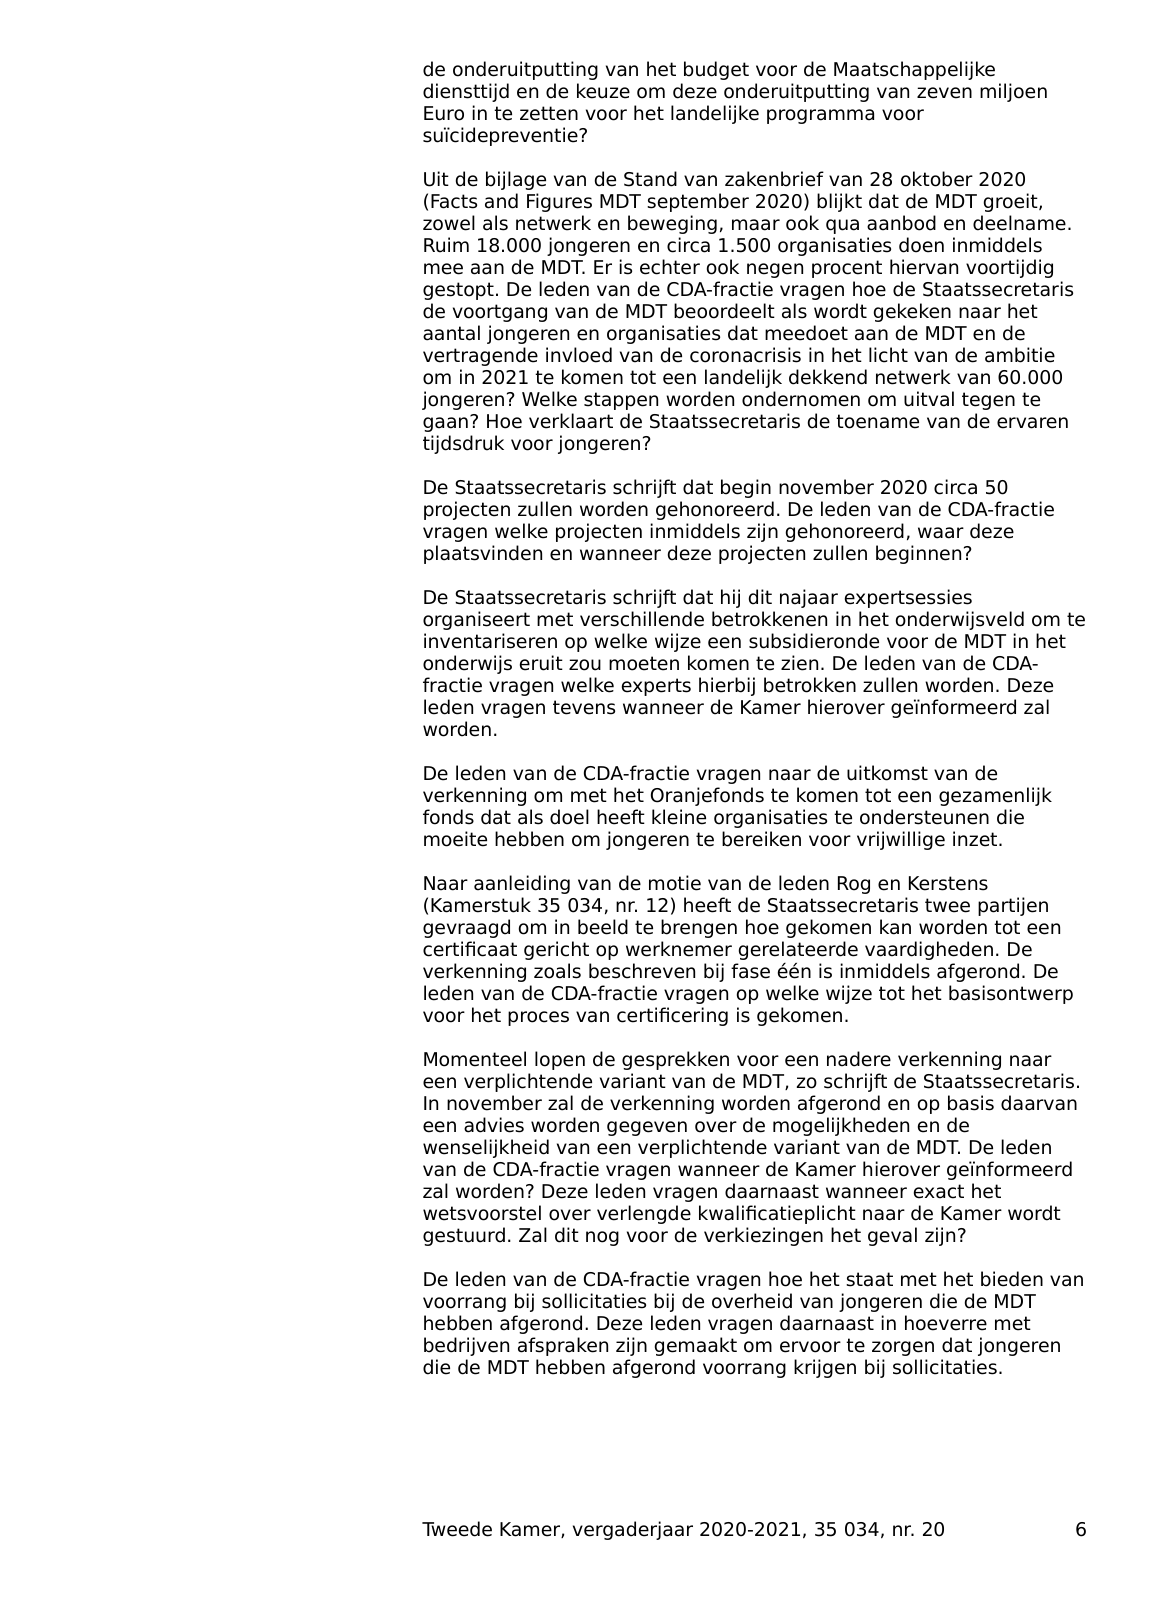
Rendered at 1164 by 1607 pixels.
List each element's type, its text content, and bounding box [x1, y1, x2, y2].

text Uit de bijlage van de Stand van zakenbrief van 28 oktober 2020 (Facts and Figures MDT september 2020) blijkt dat de MDT groeit, zowel als netwerk en beweging, maar ook qua aanbod en deelname. Ruim 18.000 jongeren en circa 1.500 organisaties doen inmiddels mee aan de MDT. Er is echter ook negen procent hiervan voortijdig gestopt. De leden van de CDA-fractie vragen hoe de Staatssecretaris de voortgang van de MDT beoordeelt als wordt gekeken naar het aantal jongeren en organisaties dat meedoet aan de MDT en de vertragende invloed van de coronacrisis in het licht van de ambitie om in 2021 te komen tot een landelijk dekkend netwerk van 60.000 jongeren? Welke stappen worden ondernomen om uitval tegen te gaan? Hoe verklaart de Staatssecretaris de toename van de ervaren tijdsdruk voor jongeren? [422, 169, 1087, 455]
text De Staatssecretaris schrijft dat hij dit najaar expertsessies organiseert met verschillende betrokkenen in het onderwijsveld om te inventariseren op welke wijze een subsidieronde voor de MDT in het onderwijs eruit zou moeten komen te zien. De leden van de CDA-fractie vragen welke experts hierbij betrokken zullen worden. Deze leden vragen tevens wanneer de Kamer hierover geïnformeerd zal worden. [422, 587, 1087, 741]
text De leden van de CDA-fractie vragen hoe het staat met het bieden van voorrang bij sollicitaties bij de overheid van jongeren die de MDT hebben afgerond. Deze leden vragen daarnaast in hoeverre met bedrijven afspraken zijn gemaakt om ervoor te zorgen dat jongeren die de MDT hebben afgerond voorrang krijgen bij sollicitaties. [422, 1269, 1087, 1379]
text Naar aanleiding van de motie van de leden Rog en Kerstens (Kamerstuk 35 034, nr. 12) heeft de Staatssecretaris twee partijen gevraagd om in beeld te brengen hoe gekomen kan worden tot een certificaat gericht op werknemer gerelateerde vaardigheden. De verkenning zoals beschreven bij fase één is inmiddels afgerond. De leden van de CDA-fractie vragen op welke wijze tot het basisontwerp voor het proces van certificering is gekomen. [422, 873, 1087, 1027]
text De Staatssecretaris schrijft dat begin november 2020 circa 50 projecten zullen worden gehonoreerd. De leden van de CDA-fractie vragen welke projecten inmiddels zijn gehonoreerd, waar deze plaatsvinden en wanneer deze projecten zullen beginnen? [422, 477, 1087, 565]
text Momenteel lopen de gesprekken voor een nadere verkenning naar een verplichtende variant van de MDT, zo schrijft de Staatssecretaris. In november zal de verkenning worden afgerond en op basis daarvan een advies worden gegeven over de mogelijkheden en de wenselijkheid van een verplichtende variant van de MDT. De leden van de CDA-fractie vragen wanneer de Kamer hierover geïnformeerd zal worden? Deze leden vragen daarnaast wanneer exact het wetsvoorstel over verlengde kwalificatieplicht naar de Kamer wordt gestuurd. Zal dit nog voor de verkiezingen het geval zijn? [422, 1049, 1087, 1247]
text de onderuitputting van het budget voor de Maatschappelijke diensttijd en de keuze om deze onderuitputting van zeven miljoen Euro in te zetten voor het landelijke programma voor suïcidepreventie? [422, 59, 1087, 147]
text De leden van de CDA-fractie vragen naar de uitkomst van de verkenning om met het Oranjefonds te komen tot een gezamenlijk fonds dat als doel heeft kleine organisaties te ondersteunen die moeite hebben om jongeren te bereiken voor vrijwillige inzet. [422, 763, 1087, 851]
